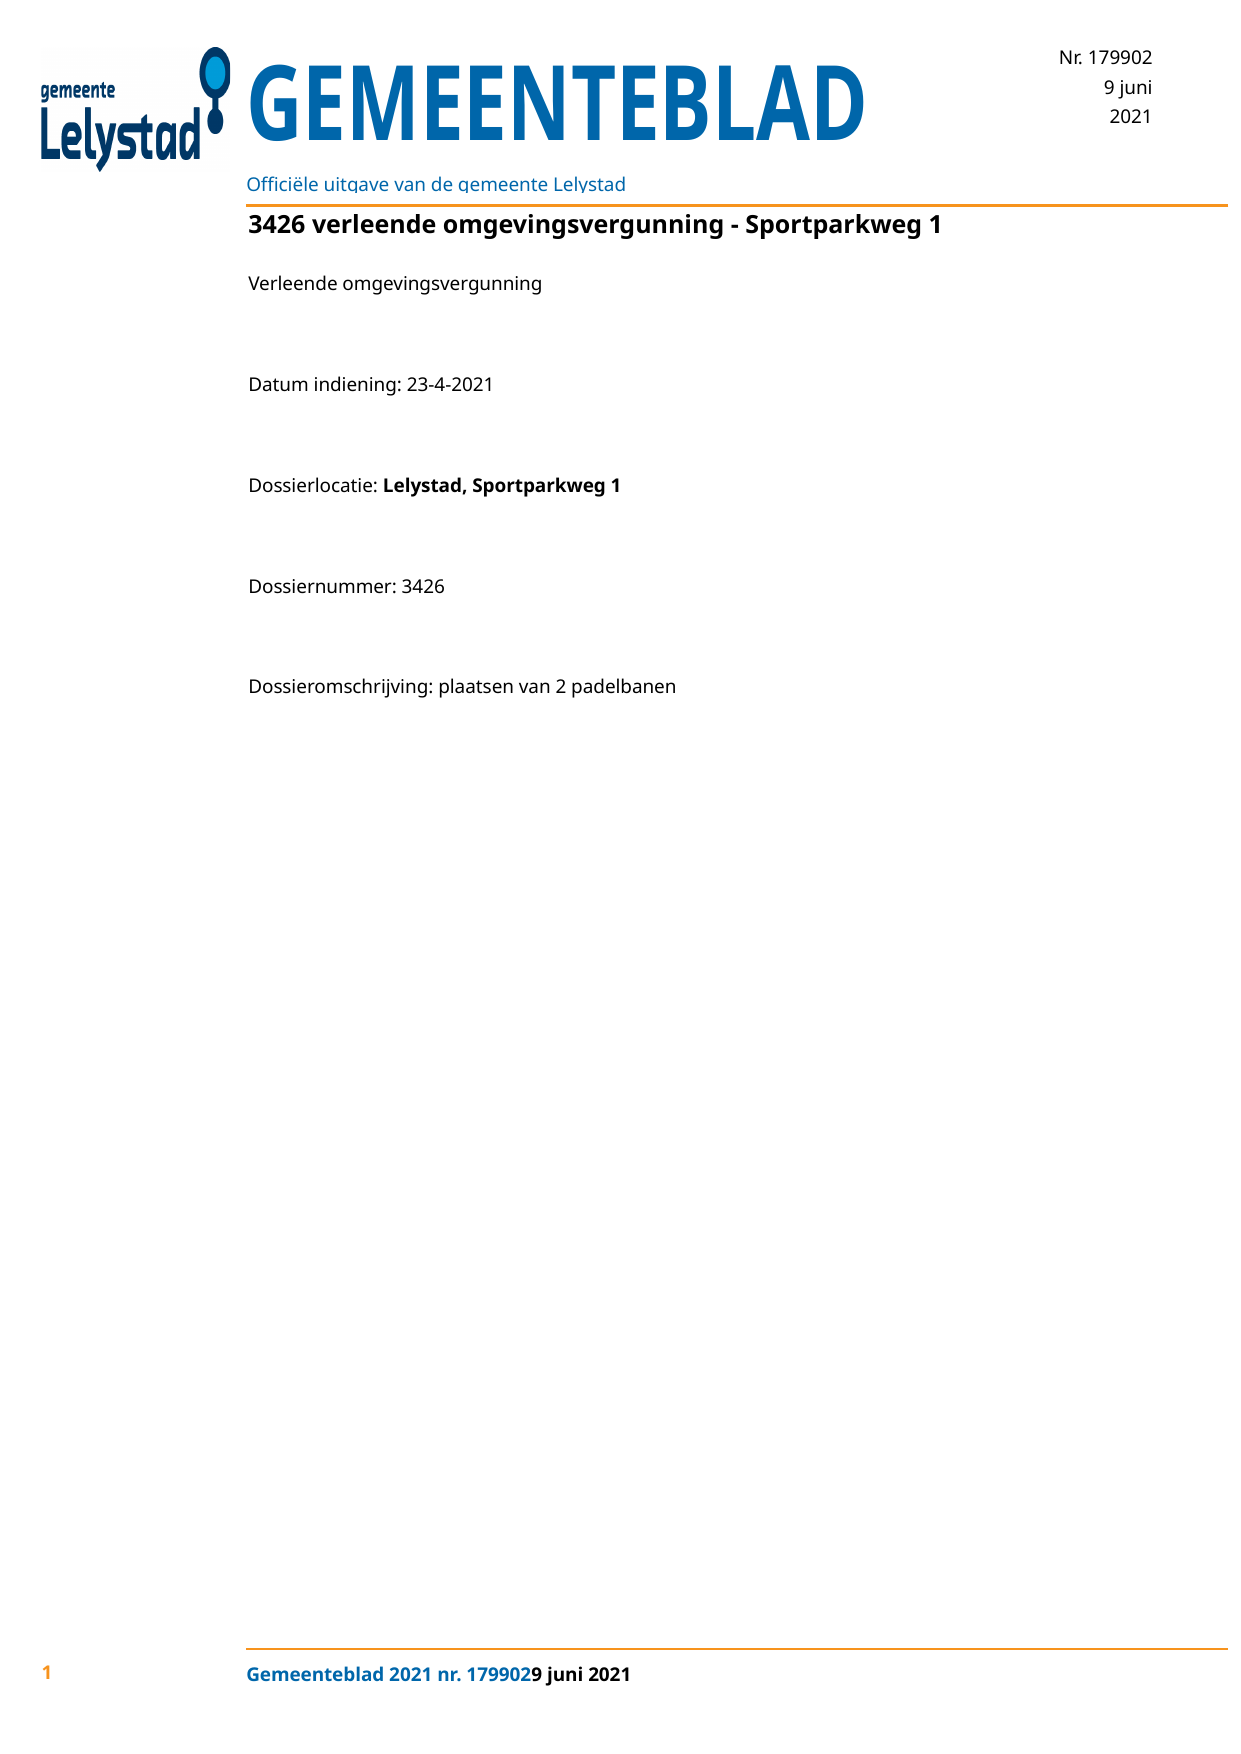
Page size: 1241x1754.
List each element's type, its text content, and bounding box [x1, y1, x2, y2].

picture [41, 47, 231, 172]
text 3426 verleende omgevingsvergunning - Sportparkweg 1 [248, 207, 1152, 241]
text Datum indiening: 23-4-2021 [248, 371, 1152, 397]
text Dossierlocatie: Lelystad, Sportparkweg 1 [248, 472, 1152, 498]
text Dossieromschrijving: plaatsen van 2 padelbanen [248, 674, 1152, 699]
text Verleende omgevingsvergunning [248, 270, 1152, 296]
text Dossiernummer: 3426 [248, 573, 1152, 598]
